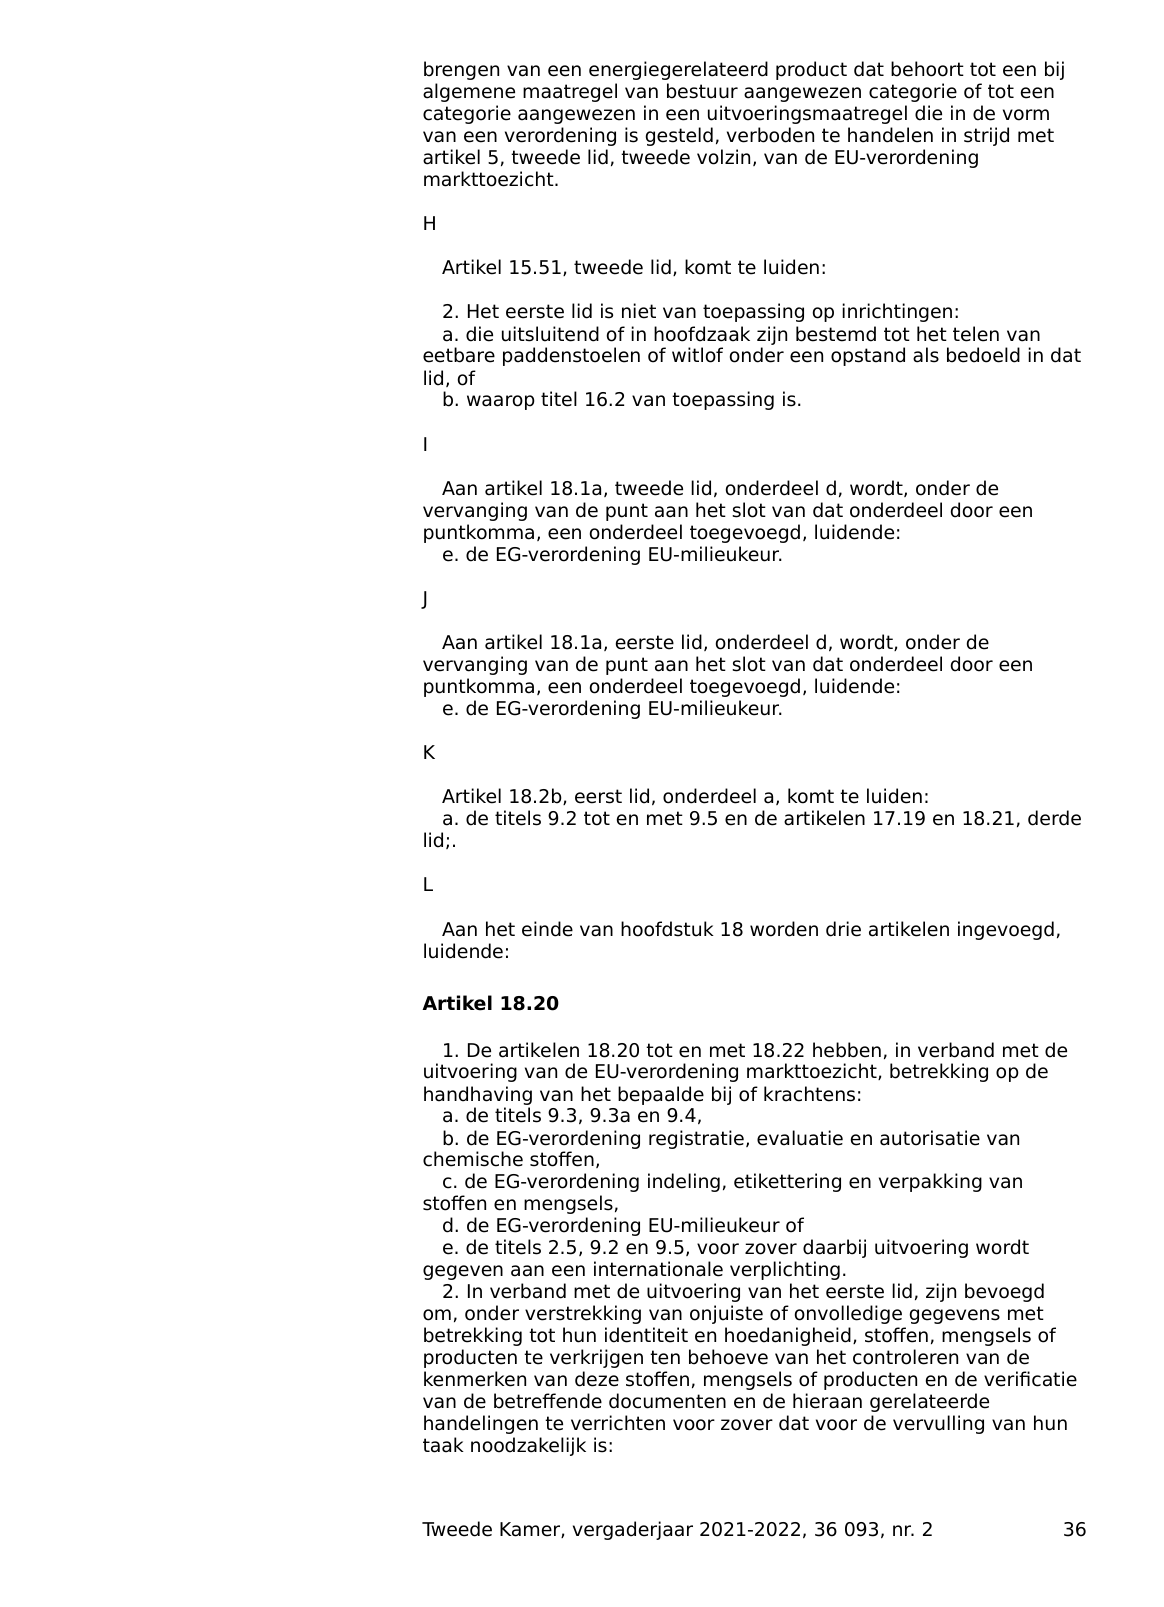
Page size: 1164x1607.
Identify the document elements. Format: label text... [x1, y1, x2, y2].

text a. die uitsluitend of in hoofdzaak zijn bestemd tot het telen van eetbare paddenstoelen of witlof onder een opstand als bedoeld in dat lid, of [422, 323, 1087, 389]
text b. waarop titel 16.2 van toepassing is. [422, 389, 1087, 411]
text Artikel 18.2b, eerst lid, onderdeel a, komt te luiden: [422, 786, 1087, 808]
text e. de EG-verordening EU-milieukeur. [422, 698, 1087, 720]
text e. de titels 2.5, 9.2 en 9.5, voor zover daarbij uitvoering wordt gegeven aan een internationale verplichting. [422, 1237, 1087, 1281]
text c. de EG-verordening indeling, etikettering en verpakking van stoffen en mengsels, [422, 1171, 1087, 1215]
text e. de EG-verordening EU-milieukeur. [422, 544, 1087, 566]
text Aan artikel 18.1a, tweede lid, onderdeel d, wordt, onder de vervanging van de punt aan het slot van dat onderdeel door een puntkomma, een onderdeel toegevoegd, luidende: [422, 478, 1087, 544]
text d. de EG-verordening EU-milieukeur of [422, 1215, 1087, 1237]
text Artikel 15.51, tweede lid, komt te luiden: [422, 257, 1087, 279]
text a. de titels 9.2 tot en met 9.5 en de artikelen 17.19 en 18.21, derde lid;. [422, 808, 1087, 852]
text a. de titels 9.3, 9.3a en 9.4, [422, 1105, 1087, 1127]
subtitle Artikel 18.20 [422, 992, 1087, 1014]
text K [422, 742, 1087, 764]
text 2. Het eerste lid is niet van toepassing op inrichtingen: [422, 301, 1087, 323]
text J [422, 588, 1087, 610]
text L [422, 874, 1087, 896]
text 2. In verband met de uitvoering van het eerste lid, zijn bevoegd om, onder verstrekking van onjuiste of onvolledige gegevens met betrekking tot hun identiteit en hoedanigheid, stoffen, mengsels of producten te verkrijgen ten behoeve van het controleren van de kenmerken van deze stoffen, mengsels of producten en de verificatie van de betreffende documenten en de hieraan gerelateerde handelingen te verrichten voor zover dat voor de vervulling van hun taak noodzakelijk is: [422, 1281, 1087, 1457]
text 1. De artikelen 18.20 tot en met 18.22 hebben, in verband met de uitvoering van de EU-verordening markttoezicht, betrekking op de handhaving van het bepaalde bij of krachtens: [422, 1039, 1087, 1105]
text H [422, 213, 1087, 235]
text I [422, 433, 1087, 456]
text Aan het einde van hoofdstuk 18 worden drie artikelen ingevoegd, luidende: [422, 918, 1087, 962]
text b. de EG-verordening registratie, evaluatie en autorisatie van chemische stoffen, [422, 1127, 1087, 1171]
text Aan artikel 18.1a, eerste lid, onderdeel d, wordt, onder de vervanging van de punt aan het slot van dat onderdeel door een puntkomma, een onderdeel toegevoegd, luidende: [422, 632, 1087, 698]
text brengen van een energiegerelateerd product dat behoort tot een bij algemene maatregel van bestuur aangewezen categorie of tot een categorie aangewezen in een uitvoeringsmaatregel die in de vorm van een verordening is gesteld, verboden te handelen in strijd met artikel 5, tweede lid, tweede volzin, van de EU-verordening markttoezicht. [422, 59, 1087, 191]
